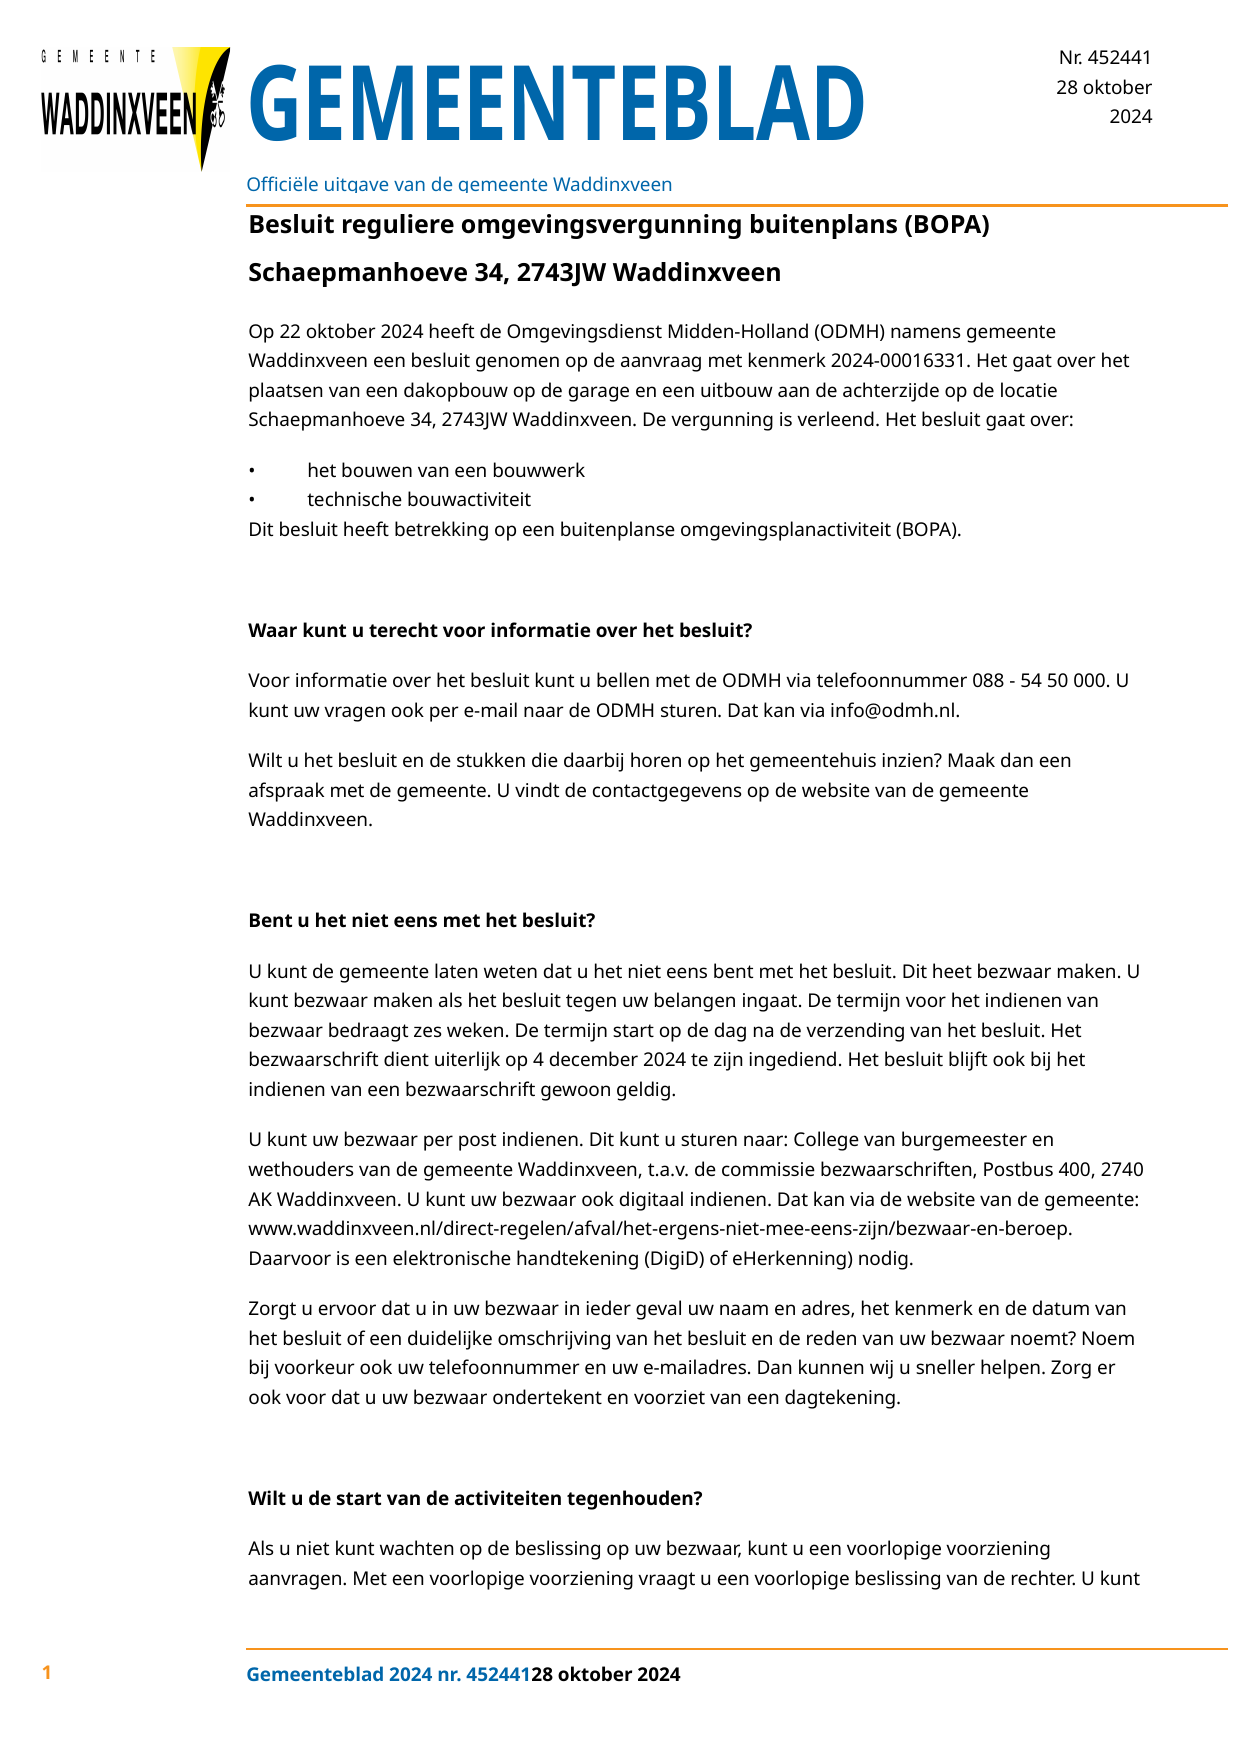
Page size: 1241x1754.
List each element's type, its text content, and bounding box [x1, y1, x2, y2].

text Wilt u de start van de activiteiten tegenhouden? [248, 1485, 1152, 1511]
text Voor informatie over het besluit kunt u bellen met de ODMH via telefoonnummer 088 - 54 50 000. U kunt uw vragen ook per e-mail naar de ODMH sturen. Dat kan via info@odmh.nl. [248, 667, 1152, 723]
text Dit besluit heeft betrekking op een buitenplanse omgevingsplanactiviteit (BOPA). [248, 516, 1152, 542]
text Als u niet kunt wachten op de beslissing op uw bezwaar, kunt u een voorlopige voorziening aanvragen. Met een voorlopige voorziening vraagt u een voorlopige beslissing van de rechter. U kunt [248, 1535, 1152, 1591]
text U kunt de gemeente laten weten dat u het niet eens bent met het besluit. Dit heet bezwaar maken. U kunt bezwaar maken als het besluit tegen uw belangen ingaat. De termijn voor het indienen van bezwaar bedraagt zes weken. De termijn start op de dag na de verzending van het besluit. Het bezwaarschrift dient uiterlijk op 4 december 2024 te zijn ingediend. Het besluit blijft ook bij het indienen van een bezwaarschrift gewoon geldig. [248, 958, 1152, 1102]
text Bent u het niet eens met het besluit? [248, 907, 1152, 933]
text Op 22 oktober 2024 heeft de Omgevingsdienst Midden-Holland (ODMH) namens gemeente Waddinxveen een besluit genomen op de aanvraag met kenmerk 2024-00016331. Het gaat over het plaatsen van een dakopbouw op de garage en een uitbouw aan de achterzijde op de locatie Schaepmanhoeve 34, 2743JW Waddinxveen. De vergunning is verleend. Het besluit gaat over: [248, 318, 1152, 432]
text Besluit reguliere omgevingsvergunning buitenplans (BOPA) Schaepmanhoeve 34, 2743JW Waddinxveen [248, 207, 1152, 288]
picture [41, 47, 231, 172]
list technische bouwactiviteit [248, 487, 1152, 512]
text U kunt uw bezwaar per post indienen. Dit kunt u sturen naar: College van burgemeester en wethouders van de gemeente Waddinxveen, t.a.v. de commissie bezwaarschriften, Postbus 400, 2740 AK Waddinxveen. U kunt uw bezwaar ook digitaal indienen. Dat kan via de website van de gemeente: www.waddinxveen.nl/direct-regelen/afval/het-ergens-niet-mee-eens-zijn/bezwaar-en-beroep. Daarvoor is een elektronische handtekening (DigiD) of eHerkenning) nodig. [248, 1127, 1152, 1271]
list het bouwen van een bouwwerk [248, 457, 1152, 483]
text Wilt u het besluit en de stukken die daarbij horen op het gemeentehuis inzien? Maak dan een afspraak met de gemeente. U vindt de contactgegevens op de website van de gemeente Waddinxveen. [248, 747, 1152, 832]
text Zorgt u ervoor dat u in uw bezwaar in ieder geval uw naam en adres, het kenmerk en de datum van het besluit of een duidelijke omschrijving van het besluit en de reden van uw bezwaar noemt? Noem bij voorkeur ook uw telefoonnummer en uw e-mailadres. Dan kunnen wij u sneller helpen. Zorg er ook voor dat u uw bezwaar ondertekent en voorziet van een dagtekening. [248, 1295, 1152, 1410]
text Waar kunt u terecht voor informatie over het besluit? [248, 617, 1152, 643]
